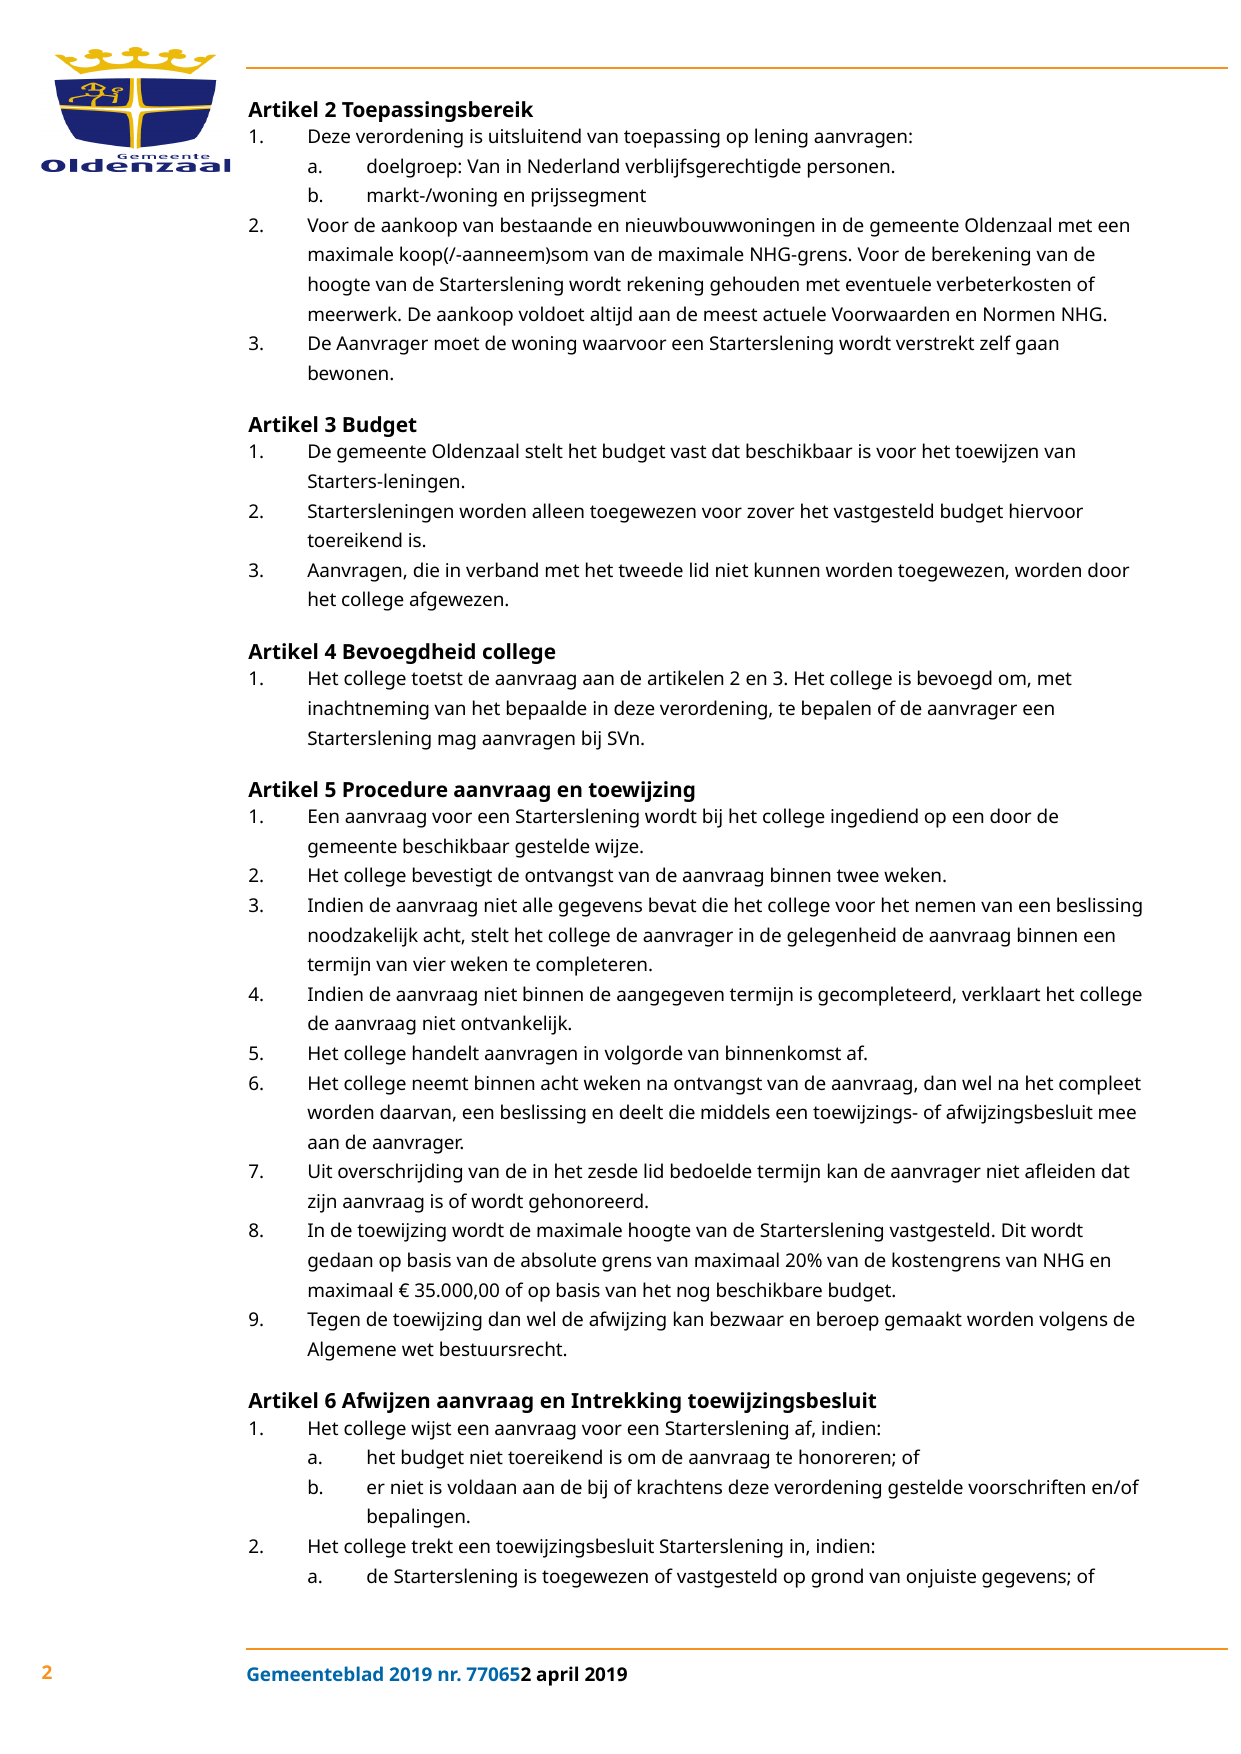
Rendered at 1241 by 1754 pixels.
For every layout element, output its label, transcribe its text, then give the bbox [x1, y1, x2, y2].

list Indien de aanvraag niet alle gegevens bevat die het college voor het nemen van een beslissing noodzakelijk acht, stelt het college de aanvrager in de gelegenheid de aanvraag binnen een termijn van vier weken te completeren. [248, 892, 1152, 977]
list De Aanvrager moet de woning waarvoor een Starterslening wordt verstrekt zelf gaan bewonen. [248, 330, 1152, 386]
text Artikel 2 Toepassingsbereik [248, 95, 1152, 123]
list Tegen de toewijzing dan wel de afwijzing kan bezwaar en beroep gemaakt worden volgens de Algemene wet bestuursrecht. [248, 1306, 1152, 1362]
list doelgroep: Van in Nederland verblijfsgerechtigde personen. [307, 153, 1152, 178]
list De gemeente Oldenzaal stelt het budget vast dat beschikbaar is voor het toewijzen van Starters-leningen. [248, 439, 1152, 494]
list Deze verordening is uitsluitend van toepassing op lening aanvragen: [248, 123, 1152, 149]
list markt-/woning en prijssegment [307, 182, 1152, 208]
list Een aanvraag voor een Starterslening wordt bij het college ingediend op een door de gemeente beschikbaar gestelde wijze. [248, 803, 1152, 859]
list Uit overschrijding van de in het zesde lid bedoelde termijn kan de aanvrager niet afleiden dat zijn aanvraag is of wordt gehonoreerd. [248, 1158, 1152, 1214]
text Artikel 3 Budget [248, 410, 1152, 439]
list Het college toetst de aanvraag aan de artikelen 2 en 3. Het college is bevoegd om, met inachtneming van het bepaalde in deze verordening, te bepalen of de aanvrager een Starterslening mag aanvragen bij SVn. [248, 666, 1152, 750]
picture [41, 47, 231, 172]
list het budget niet toereikend is om de aanvraag te honoreren; of [307, 1444, 1152, 1470]
list Startersleningen worden alleen toegewezen voor zover het vastgesteld budget hiervoor toereikend is. [248, 498, 1152, 553]
list de Starterslening is toegewezen of vastgesteld op grond van onjuiste gegevens; of [307, 1563, 1152, 1588]
list Het college neemt binnen acht weken na ontvangst van de aanvraag, dan wel na het compleet worden daarvan, een beslissing en deelt die middels een toewijzings- of afwijzingsbesluit mee aan de aanvrager. [248, 1070, 1152, 1155]
text Artikel 4 Bevoegdheid college [248, 637, 1152, 666]
list Het college handelt aanvragen in volgorde van binnenkomst af. [248, 1040, 1152, 1066]
list Aanvragen, die in verband met het tweede lid niet kunnen worden toegewezen, worden door het college afgewezen. [248, 557, 1152, 612]
text Artikel 6 Afwijzen aanvraag en Intrekking toewijzingsbesluit [248, 1386, 1152, 1415]
text Artikel 5 Procedure aanvraag en toewijzing [248, 775, 1152, 803]
list Indien de aanvraag niet binnen de aangegeven termijn is gecompleteerd, verklaart het college de aanvraag niet ontvankelijk. [248, 981, 1152, 1036]
list er niet is voldaan aan de bij of krachtens deze verordening gestelde voorschriften en/of bepalingen. [307, 1474, 1152, 1529]
list Het college wijst een aanvraag voor een Starterslening af, indien: [248, 1415, 1152, 1441]
list Het college bevestigt de ontvangst van de aanvraag binnen twee weken. [248, 863, 1152, 888]
list Het college trekt een toewijzingsbesluit Starterslening in, indien: [248, 1533, 1152, 1559]
list Voor de aankoop van bestaande en nieuwbouwwoningen in de gemeente Oldenzaal met een maximale koop(/-aanneem)som van de maximale NHG-grens. Voor de berekening van de hoogte van de Starterslening wordt rekening gehouden met eventuele verbeterkosten of meerwerk. De aankoop voldoet altijd aan de meest actuele Voorwaarden en Normen NHG. [248, 212, 1152, 326]
list In de toewijzing wordt de maximale hoogte van de Starterslening vastgesteld. Dit wordt gedaan op basis van de absolute grens van maximaal 20% van de kostengrens van NHG en maximaal € 35.000,00 of op basis van het nog beschikbare budget. [248, 1218, 1152, 1303]
